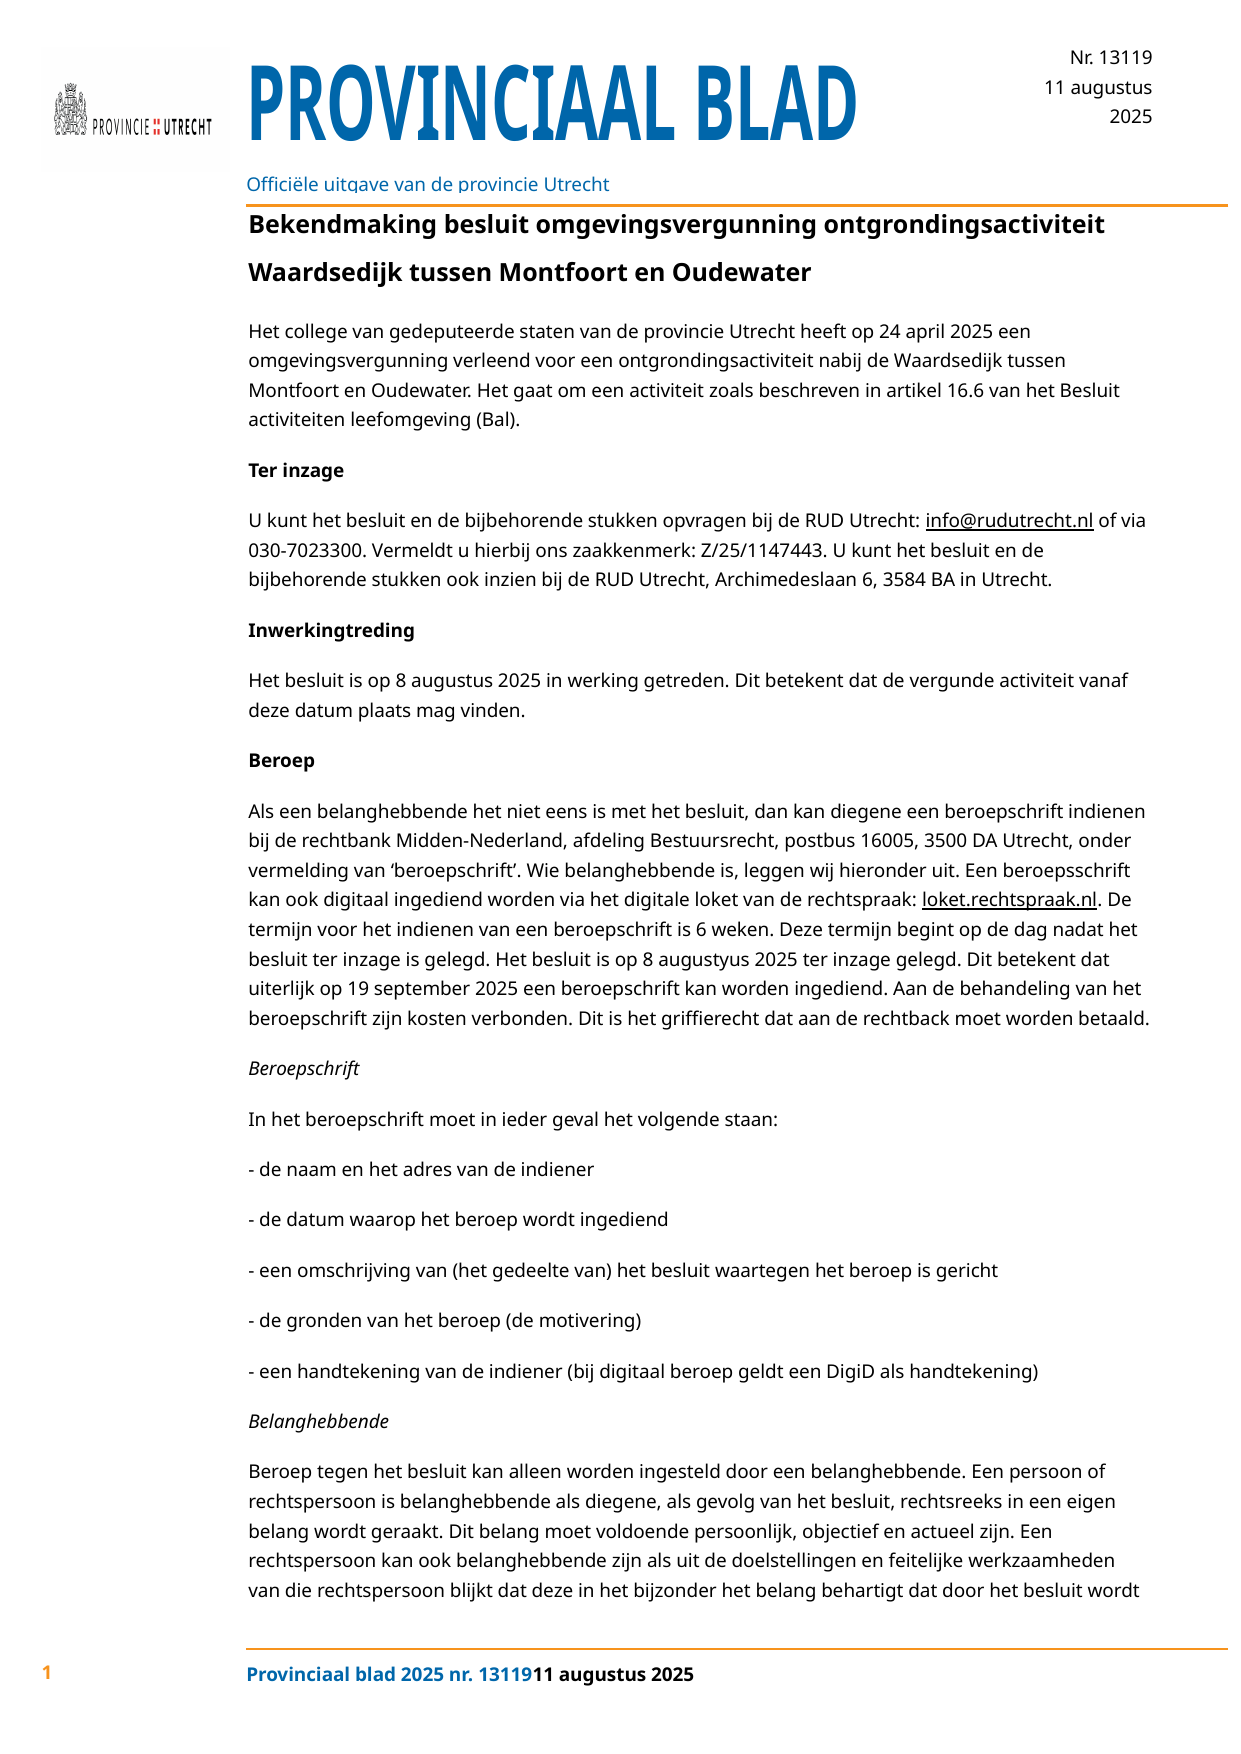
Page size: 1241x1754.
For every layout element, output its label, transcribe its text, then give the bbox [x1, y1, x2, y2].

text - een handtekening van de indiener (bij digitaal beroep geldt een DigiD als handtekening) [248, 1358, 1152, 1384]
text Het besluit is op 8 augustus 2025 in werking getreden. Dit betekent dat de vergunde activiteit vanaf deze datum plaats mag vinden. [248, 667, 1152, 723]
text - de naam en het adres van de indiener [248, 1156, 1152, 1182]
text In het beroepschrift moet in ieder geval het volgende staan: [248, 1106, 1152, 1132]
text Bekendmaking besluit omgevingsvergunning ontgrondingsactiviteit Waardsedijk tussen Montfoort en Oudewater [248, 207, 1152, 288]
text Als een belanghebbende het niet eens is met het besluit, dan kan diegene een beroepschrift indienen bij de rechtbank Midden-Nederland, afdeling Bestuursrecht, postbus 16005, 3500 DA Utrecht, onder vermelding van ‘beroepschrift’. Wie belanghebbende is, leggen wij hieronder uit. Een beroepsschrift kan ook digitaal ingediend worden via het digitale loket van de rechtspraak: loket.rechtspraak.nl. De termijn voor het indienen van een beroepschrift is 6 weken. Deze termijn begint op de dag nadat het besluit ter inzage is gelegd. Het besluit is op 8 augustyus 2025 ter inzage gelegd. Dit betekent dat uiterlijk op 19 september 2025 een beroepschrift kan worden ingediend. Aan de behandeling van het beroepschrift zijn kosten verbonden. Dit is het griffierecht dat aan de rechtback moet worden betaald. [248, 798, 1152, 1031]
text Beroep tegen het besluit kan alleen worden ingesteld door een belanghebbende. Een persoon of rechtspersoon is belanghebbende als diegene, als gevolg van het besluit, rechtsreeks in een eigen belang wordt geraakt. Dit belang moet voldoende persoonlijk, objectief en actueel zijn. Een rechtspersoon kan ook belanghebbende zijn als uit de doelstellingen en feitelijke werkzaamheden van die rechtspersoon blijkt dat deze in het bijzonder het belang behartigt dat door het besluit wordt [248, 1459, 1152, 1603]
text Beroep [248, 747, 1152, 773]
text Beroepschrift [248, 1055, 1152, 1081]
text - de datum waarop het beroep wordt ingediend [248, 1207, 1152, 1232]
text Inwerkingtreding [248, 617, 1152, 643]
text Belanghebbende [248, 1408, 1152, 1434]
text Het college van gedeputeerde staten van de provincie Utrecht heeft op 24 april 2025 een omgevingsvergunning verleend voor een ontgrondingsactiviteit nabij de Waardsedijk tussen Montfoort en Oudewater. Het gaat om een activiteit zoals beschreven in artikel 16.6 van het Besluit activiteiten leefomgeving (Bal). [248, 318, 1152, 432]
text Ter inzage [248, 457, 1152, 483]
text - de gronden van het beroep (de motivering) [248, 1307, 1152, 1333]
picture [41, 47, 231, 172]
text U kunt het besluit en de bijbehorende stukken opvragen bij de RUD Utrecht: info@rudutrecht.nl of via 030-7023300. Vermeldt u hierbij ons zaakkenmerk: Z/25/1147443. U kunt het besluit en de bijbehorende stukken ook inzien bij de RUD Utrecht, Archimedeslaan 6, 3584 BA in Utrecht. [248, 507, 1152, 592]
text - een omschrijving van (het gedeelte van) het besluit waartegen het beroep is gericht [248, 1257, 1152, 1283]
